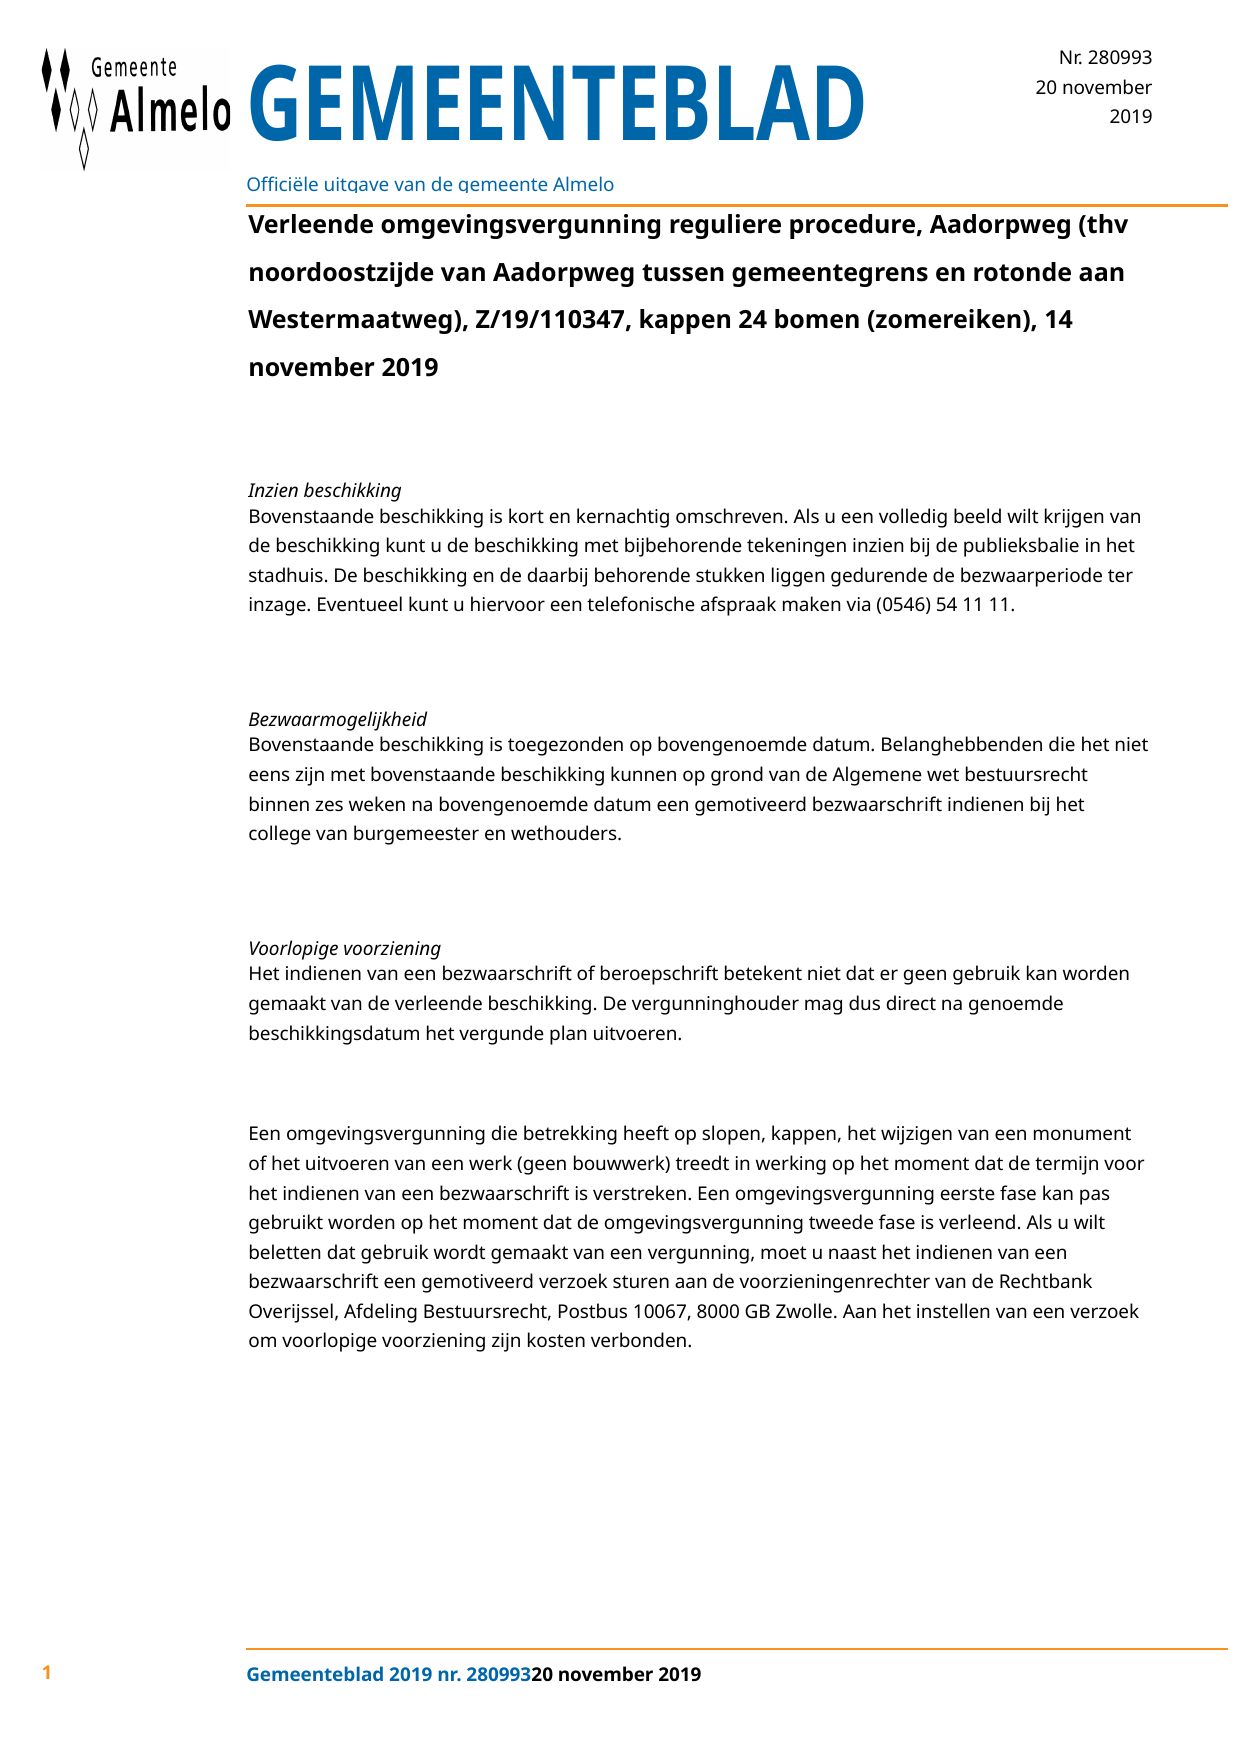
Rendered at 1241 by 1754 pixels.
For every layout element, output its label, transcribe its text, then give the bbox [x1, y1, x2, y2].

text Het indienen van een bezwaarschrift of beroepschrift betekent niet dat er geen gebruik kan worden gemaakt van de verleende beschikking. De vergunninghouder mag dus direct na genoemde beschikkingsdatum het vergunde plan uitvoeren. [248, 961, 1152, 1045]
text Bezwaarmogelijkheid [248, 706, 1152, 732]
picture [41, 47, 231, 172]
text Inzien beschikking [248, 477, 1152, 503]
text Een omgevingsvergunning die betrekking heeft op slopen, kappen, het wijzigen van een monument of het uitvoeren van een werk (geen bouwwerk) treedt in werking op het moment dat de termijn voor het indienen van een bezwaarschrift is verstreken. Een omgevingsvergunning eerste fase kan pas gebruikt worden op het moment dat de omgevingsvergunning tweede fase is verleend. Als u wilt beletten dat gebruik wordt gemaakt van een vergunning, moet u naast het indienen van een bezwaarschrift een gemotiveerd verzoek sturen aan de voorzieningenrechter van de Rechtbank Overijssel, Afdeling Bestuursrecht, Postbus 10067, 8000 GB Zwolle. Aan het instellen van een verzoek om voorlopige voorziening zijn kosten verbonden. [248, 1121, 1152, 1353]
text Verleende omgevingsvergunning reguliere procedure, Aadorpweg (thv noordoostzijde van Aadorpweg tussen gemeentegrens en rotonde aan Westermaatweg), Z/19/110347, kappen 24 bomen (zomereiken), 14 november 2019 [248, 207, 1152, 384]
text Bovenstaande beschikking is toegezonden op bovengenoemde datum. Belanghebbenden die het niet eens zijn met bovenstaande beschikking kunnen op grond van de Algemene wet bestuursrecht binnen zes weken na bovengenoemde datum een gemotiveerd bezwaarschrift indienen bij het college van burgemeester en wethouders. [248, 732, 1152, 846]
text Voorlopige voorziening [248, 935, 1152, 961]
text Bovenstaande beschikking is kort en kernachtig omschreven. Als u een volledig beeld wilt krijgen van de beschikking kunt u de beschikking met bijbehorende tekeningen inzien bij de publieksbalie in het stadhuis. De beschikking en de daarbij behorende stukken liggen gedurende de bezwaarperiode ter inzage. Eventueel kunt u hiervoor een telefonische afspraak maken via (0546) 54 11 11. [248, 503, 1152, 617]
